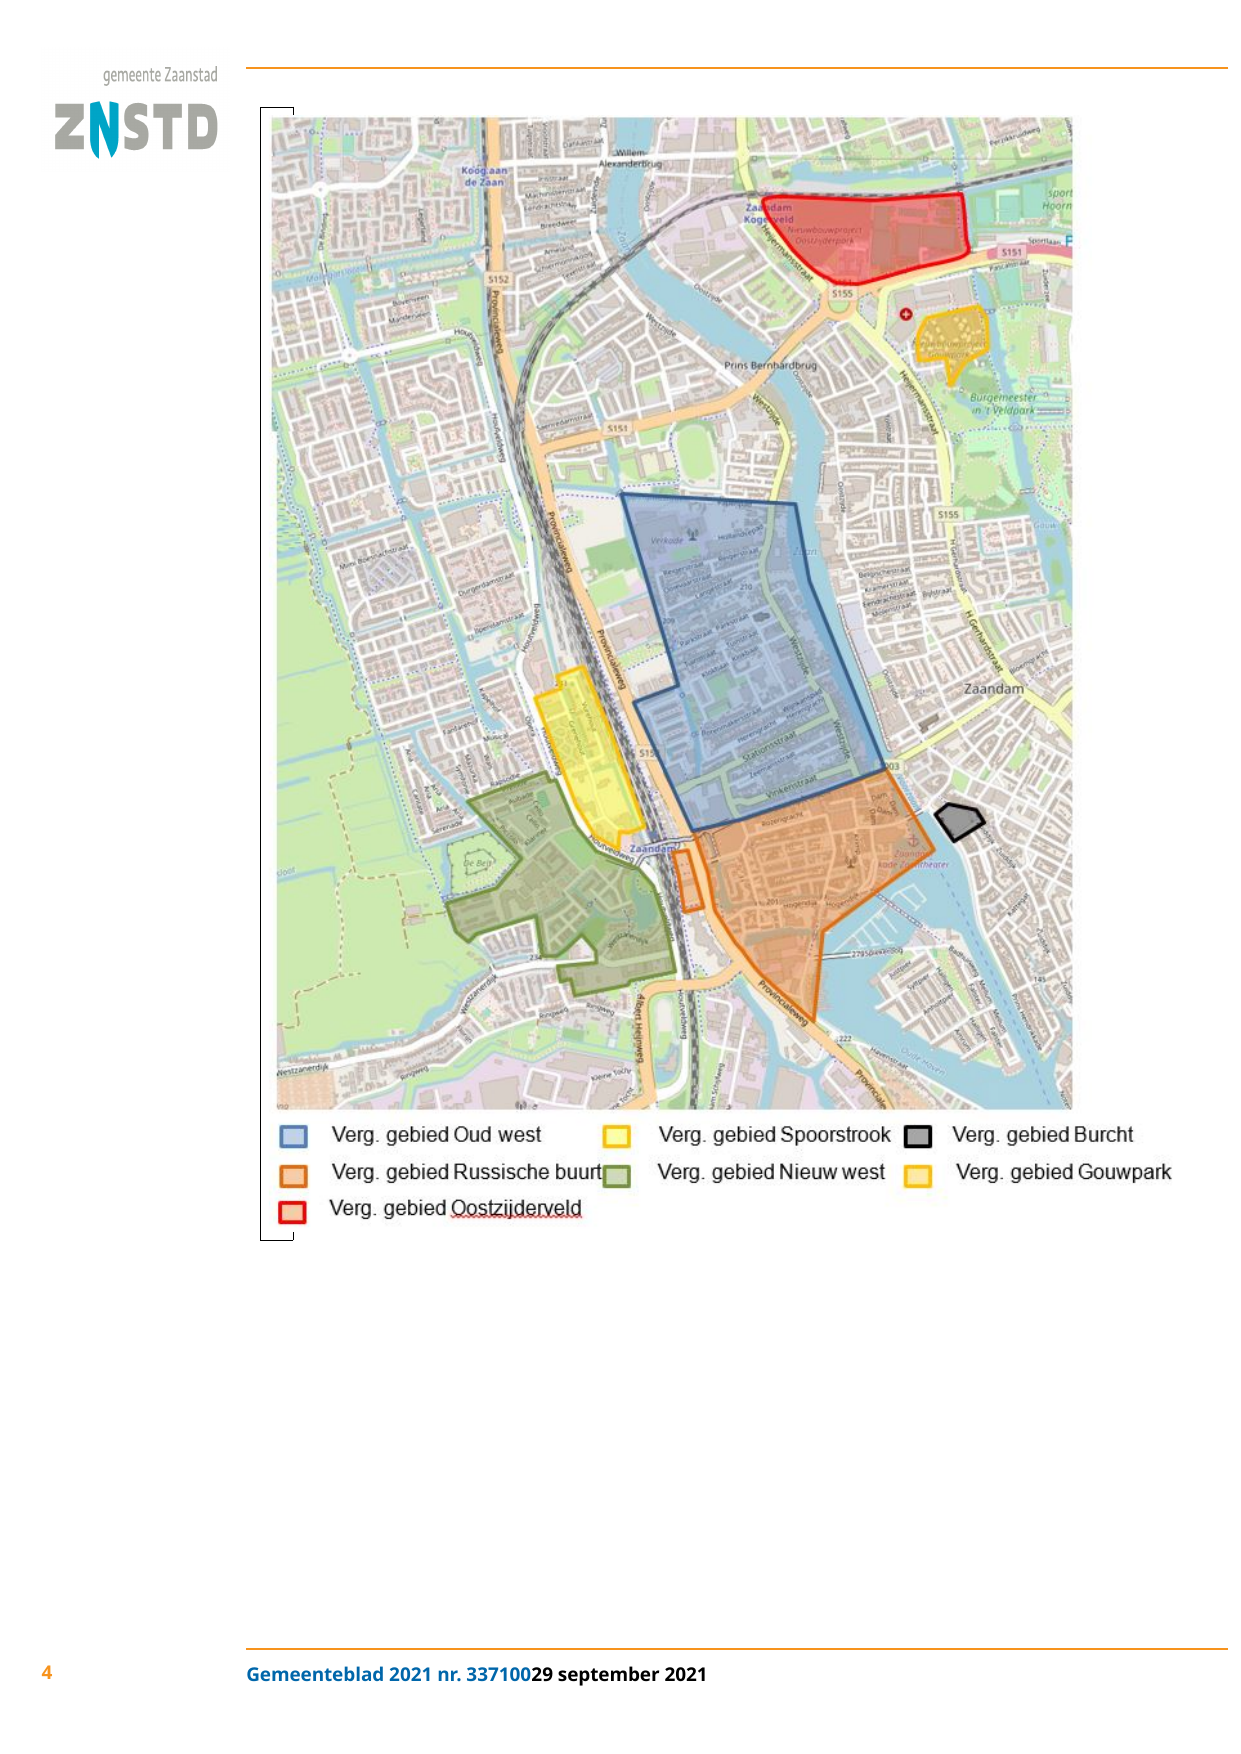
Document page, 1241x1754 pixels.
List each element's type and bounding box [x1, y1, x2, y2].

picture [268, 115, 1173, 1232]
picture [41, 47, 231, 172]
